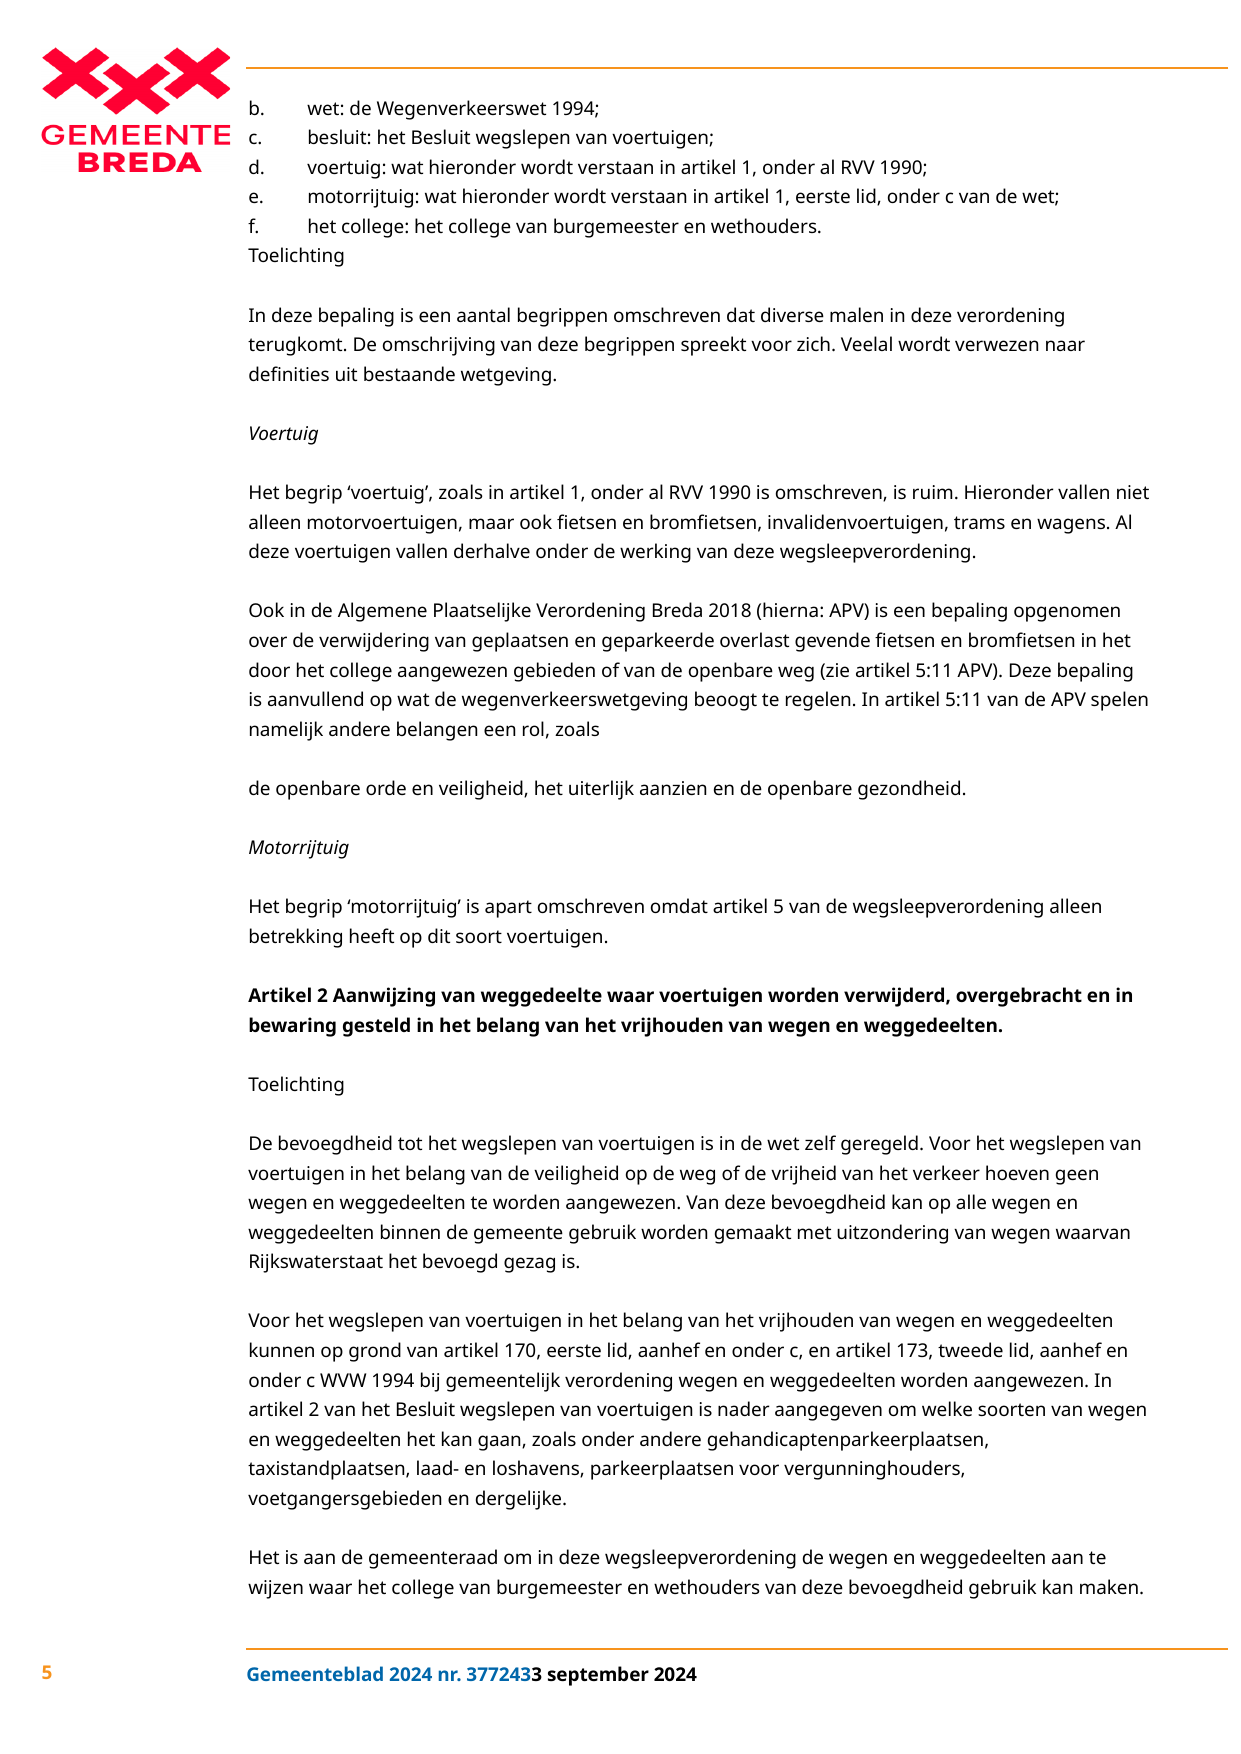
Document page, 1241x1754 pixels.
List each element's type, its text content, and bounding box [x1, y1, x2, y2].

picture [41, 47, 231, 172]
text Artikel 2 Aanwijzing van weggedeelte waar voertuigen worden verwijderd, overgebracht en in bewaring gesteld in het belang van het vrijhouden van wegen en weggedeelten. [248, 982, 1152, 1038]
text Voor het wegslepen van voertuigen in het belang van het vrijhouden van wegen en weggedeelten kunnen op grond van artikel 170, eerste lid, aanhef en onder c, en artikel 173, tweede lid, aanhef en onder c WVW 1994 bij gemeentelijk verordening wegen en weggedeelten worden aangewezen. In artikel 2 van het Besluit wegslepen van voertuigen is nader aangegeven om welke soorten van wegen en weggedeelten het kan gaan, zoals onder andere gehandicaptenparkeerplaatsen, taxistandplaatsen, laad- en loshavens, parkeerplaatsen voor vergunninghouders, voetgangersgebieden en dergelijke. [248, 1308, 1152, 1511]
list wet: de Wegenverkeerswet 1994; [248, 95, 1152, 121]
text Het is aan de gemeenteraad om in deze wegsleepverordening de wegen en weggedeelten aan te wijzen waar het college van burgemeester en wethouders van deze bevoegdheid gebruik kan maken. [248, 1544, 1152, 1600]
text Voertuig [248, 420, 1152, 446]
list motorrijtuig: wat hieronder wordt verstaan in artikel 1, eerste lid, onder c van de wet; [248, 183, 1152, 209]
text In deze bepaling is een aantal begrippen omschreven dat diverse malen in deze verordening terugkomt. De omschrijving van deze begrippen spreekt voor zich. Veelal wordt verwezen naar definities uit bestaande wetgeving. [248, 302, 1152, 387]
list het college: het college van burgemeester en wethouders. [248, 213, 1152, 239]
text De bevoegdheid tot het wegslepen van voertuigen is in de wet zelf geregeld. Voor het wegslepen van voertuigen in het belang van de veiligheid op de weg of de vrijheid van het verkeer hoeven geen wegen en weggedeelten te worden aangewezen. Van deze bevoegdheid kan op alle wegen en weggedeelten binnen de gemeente gebruik worden gemaakt met uitzondering van wegen waarvan Rijkswaterstaat het bevoegd gezag is. [248, 1130, 1152, 1274]
text Toelichting [248, 243, 1152, 268]
list besluit: het Besluit wegslepen van voertuigen; [248, 124, 1152, 150]
text de openbare orde en veiligheid, het uiterlijk aanzien en de openbare gezondheid. [248, 775, 1152, 801]
text Het begrip ‘voertuig’, zoals in artikel 1, onder al RVV 1990 is omschreven, is ruim. Hieronder vallen niet alleen motorvoertuigen, maar ook fietsen en bromfietsen, invalidenvoertuigen, trams en wagens. Al deze voertuigen vallen derhalve onder de werking van deze wegsleepverordening. [248, 479, 1152, 564]
text Ook in de Algemene Plaatselijke Verordening Breda 2018 (hierna: APV) is een bepaling opgenomen over de verwijdering van geplaatsen en geparkeerde overlast gevende fietsen en bromfietsen in het door het college aangewezen gebieden of van de openbare weg (zie artikel 5:11 APV). Deze bepaling is aanvullend op wat de wegenverkeerswetgeving beoogt te regelen. In artikel 5:11 van de APV spelen namelijk andere belangen een rol, zoals [248, 598, 1152, 742]
text Het begrip ‘motorrijtuig’ is apart omschreven omdat artikel 5 van de wegsleepverordening alleen betrekking heeft op dit soort voertuigen. [248, 893, 1152, 949]
text Toelichting [248, 1071, 1152, 1097]
text Motorrijtuig [248, 834, 1152, 860]
list voertuig: wat hieronder wordt verstaan in artikel 1, onder al RVV 1990; [248, 154, 1152, 180]
